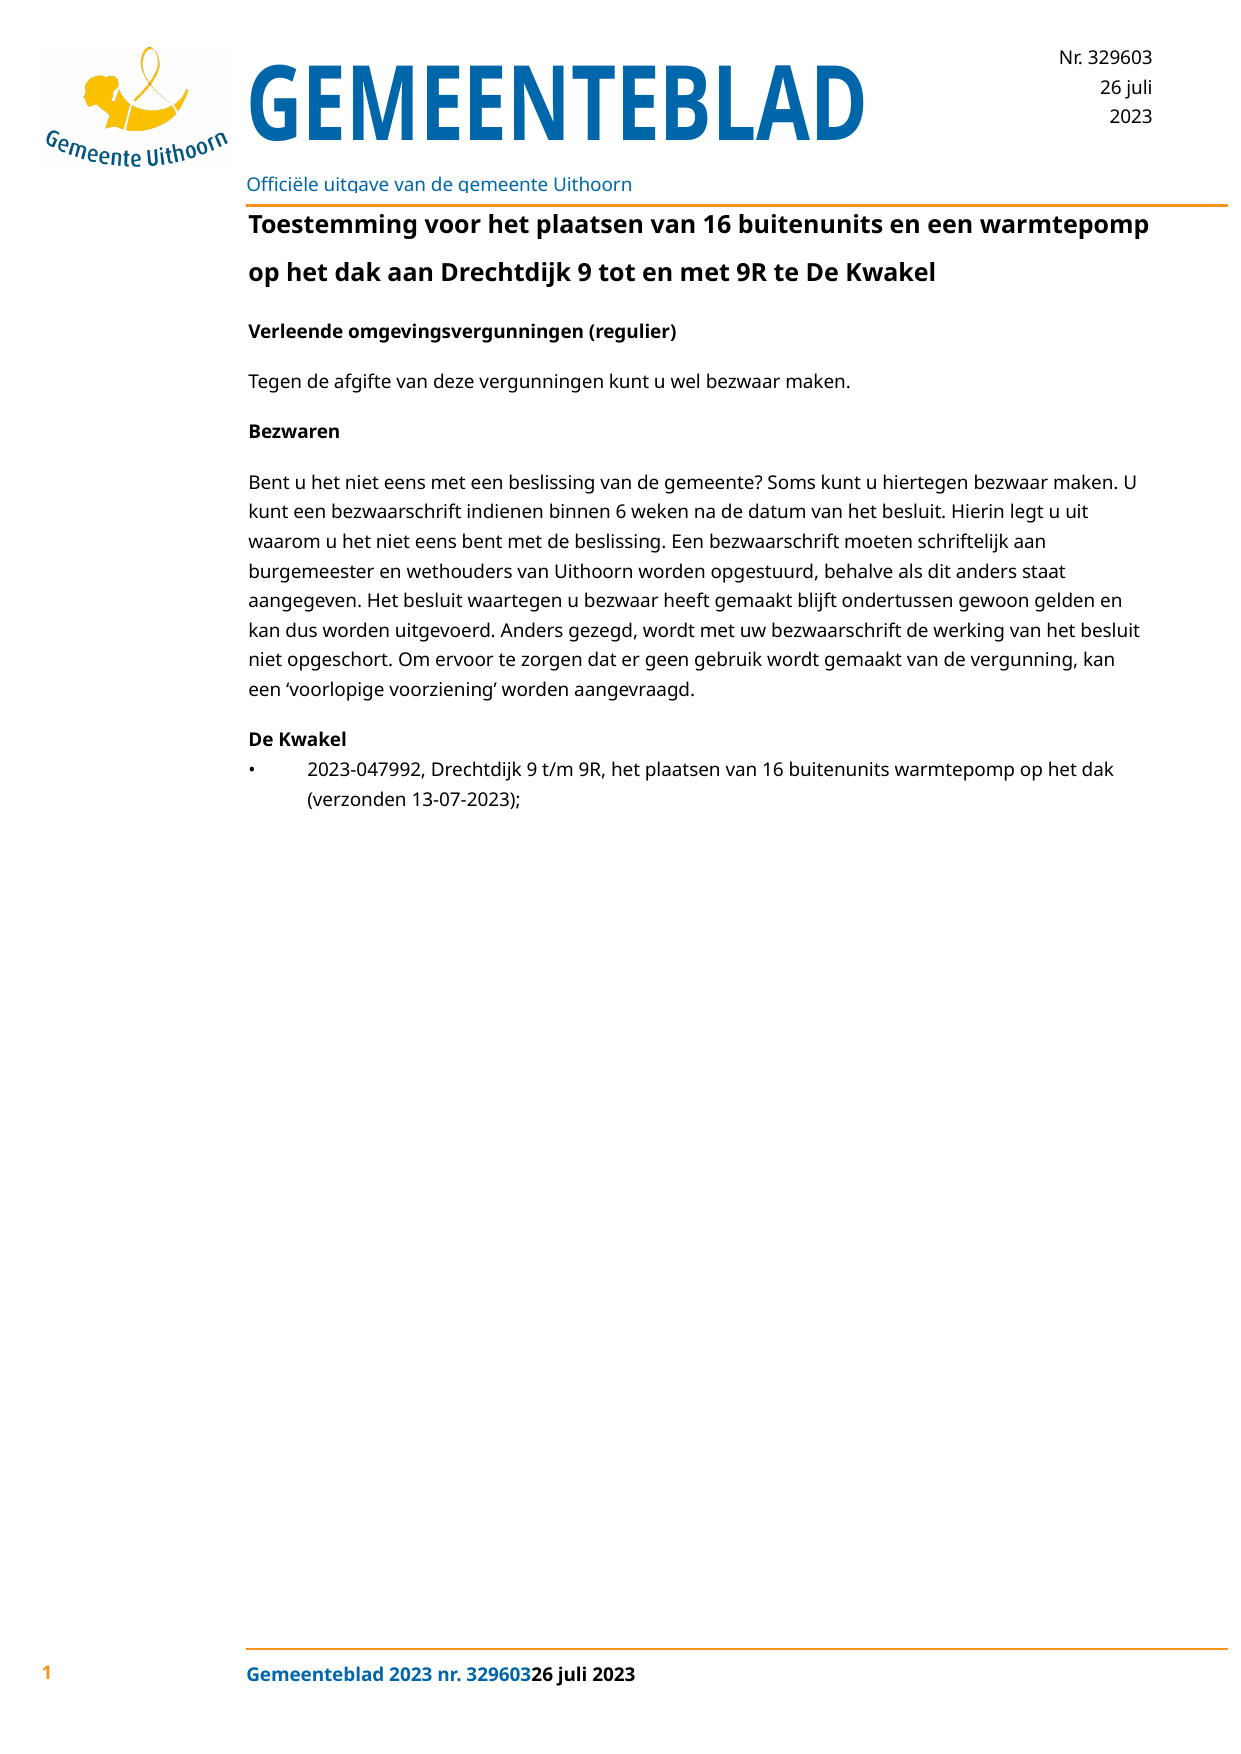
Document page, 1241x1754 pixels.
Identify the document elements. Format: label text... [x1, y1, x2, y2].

text De Kwakel [248, 727, 1152, 752]
picture [41, 47, 231, 172]
text Tegen de afgifte van deze vergunningen kunt u wel bezwaar maken. [248, 368, 1152, 394]
text Bezwaren [248, 419, 1152, 444]
text Bent u het niet eens met een beslissing van de gemeente? Soms kunt u hiertegen bezwaar maken. U kunt een bezwaarschrift indienen binnen 6 weken na de datum van het besluit. Hierin legt u uit waarom u het niet eens bent met de beslissing. Een bezwaarschrift moeten schriftelijk aan burgemeester en wethouders van Uithoorn worden opgestuurd, behalve als dit anders staat aangegeven. Het besluit waartegen u bezwaar heeft gemaakt blijft ondertussen gewoon gelden en kan dus worden uitgevoerd. Anders gezegd, wordt met uw bezwaarschrift de werking van het besluit niet opgeschort. Om ervoor te zorgen dat er geen gebruik wordt gemaakt van de vergunning, kan een ‘voorlopige voorziening’ worden aangevraagd. [248, 469, 1152, 702]
text Toestemming voor het plaatsen van 16 buitenunits en een warmtepomp op het dak aan Drechtdijk 9 tot en met 9R te De Kwakel [248, 207, 1152, 288]
list 2023-047992, Drechtdijk 9 t/m 9R, het plaatsen van 16 buitenunits warmtepomp op het dak (verzonden 13-07-2023); [248, 756, 1152, 812]
text Verleende omgevingsvergunningen (regulier) [248, 318, 1152, 344]
